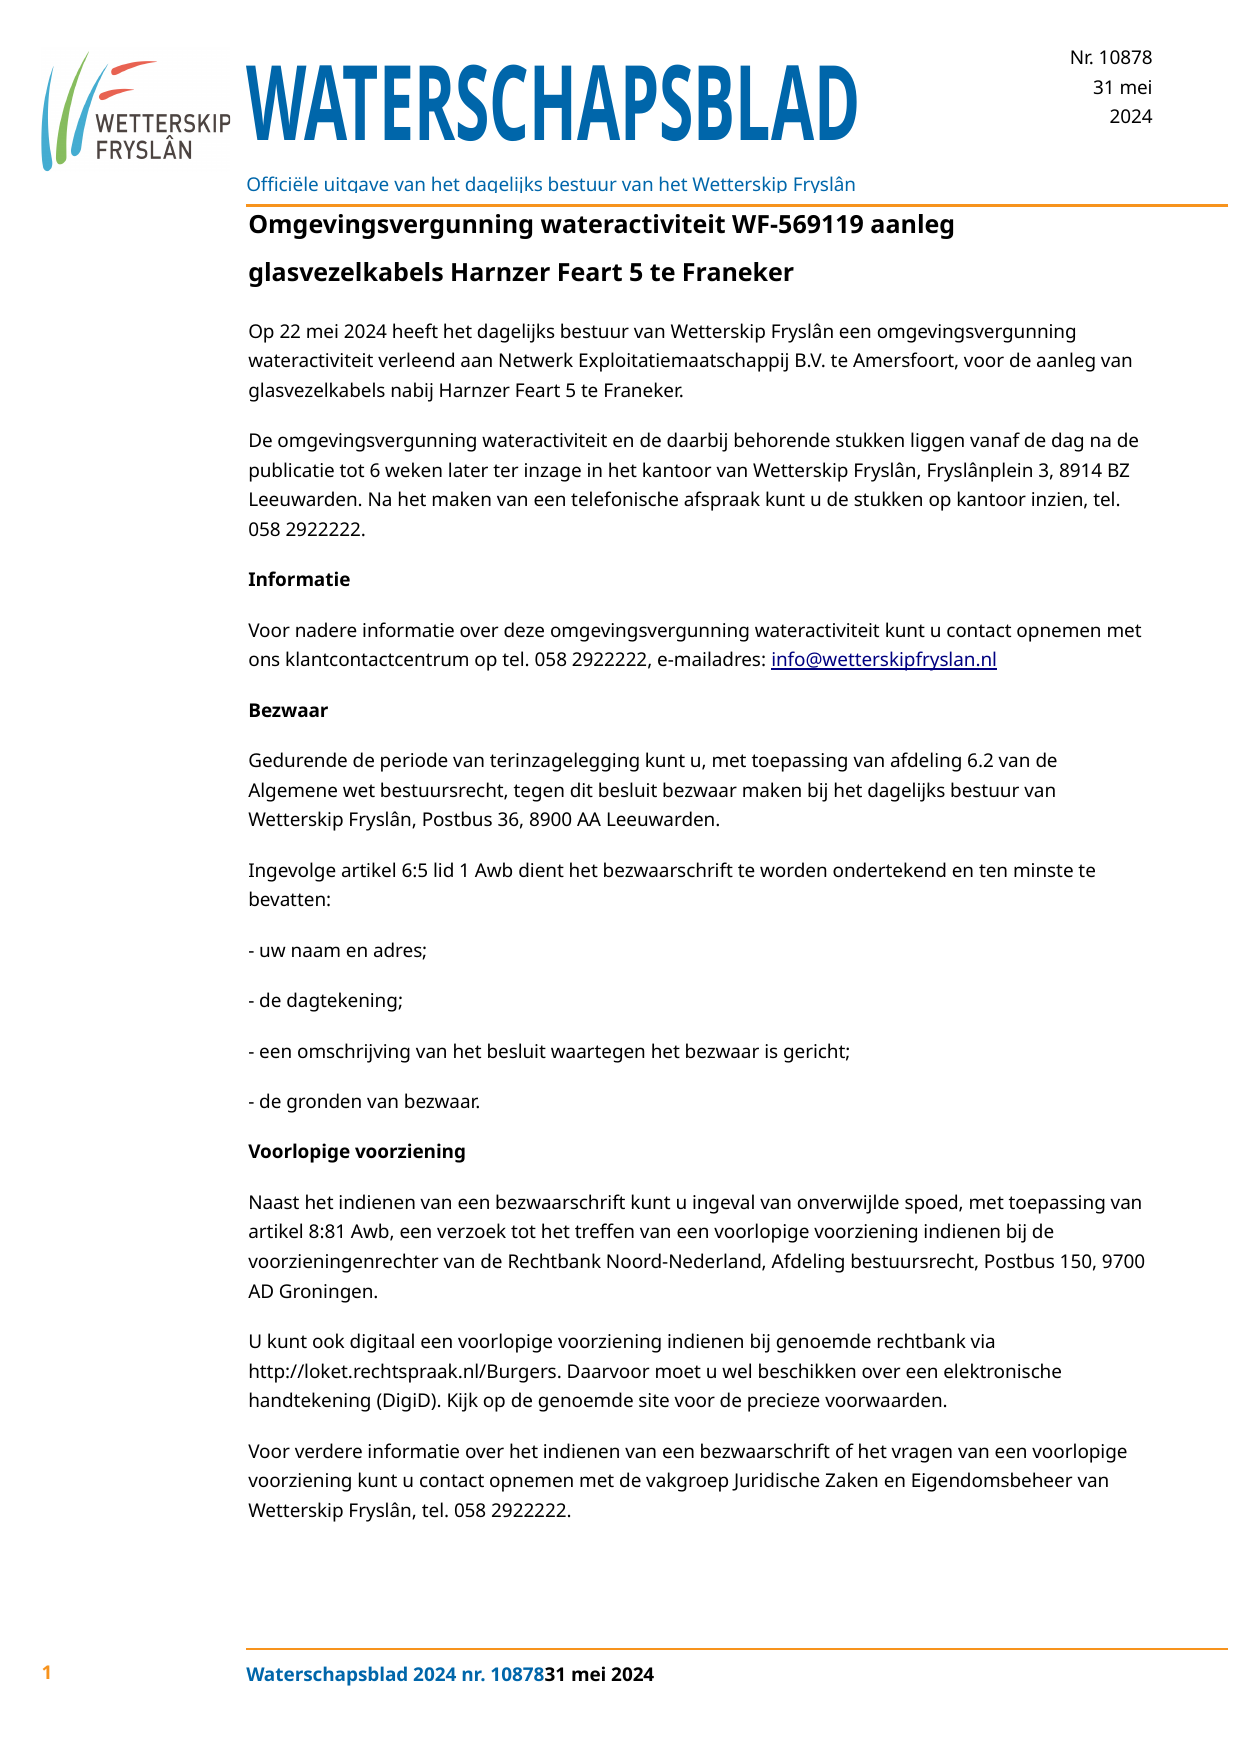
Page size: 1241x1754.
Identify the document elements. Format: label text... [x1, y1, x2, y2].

text De omgevingsvergunning wateractiviteit en de daarbij behorende stukken liggen vanaf de dag na de publicatie tot 6 weken later ter inzage in het kantoor van Wetterskip Fryslân, Fryslânplein 3, 8914 BZ Leeuwarden. Na het maken van een telefonische afspraak kunt u de stukken op kantoor inzien, tel. 058 2922222. [248, 427, 1152, 542]
text - de gronden van bezwaar. [248, 1088, 1152, 1114]
text Voor verdere informatie over het indienen van een bezwaarschrift of het vragen van een voorlopige voorziening kunt u contact opnemen met de vakgroep Juridische Zaken en Eigendomsbeheer van Wetterskip Fryslân, tel. 058 2922222. [248, 1438, 1152, 1523]
text Gedurende de periode van terinzagelegging kunt u, met toepassing van afdeling 6.2 van de Algemene wet bestuursrecht, tegen dit besluit bezwaar maken bij het dagelijks bestuur van Wetterskip Fryslân, Postbus 36, 8900 AA Leeuwarden. [248, 747, 1152, 832]
text Voorlopige voorziening [248, 1139, 1152, 1164]
text Naast het indienen van een bezwaarschrift kunt u ingeval van onverwijlde spoed, met toepassing van artikel 8:81 Awb, een verzoek tot het treffen van een voorlopige voorziening indienen bij de voorzieningenrechter van de Rechtbank Noord-Nederland, Afdeling bestuursrecht, Postbus 150, 9700 AD Groningen. [248, 1189, 1152, 1304]
text - een omschrijving van het besluit waartegen het bezwaar is gericht; [248, 1038, 1152, 1064]
text - uw naam en adres; [248, 937, 1152, 963]
text Informatie [248, 567, 1152, 592]
text Op 22 mei 2024 heeft het dagelijks bestuur van Wetterskip Fryslân een omgevingsvergunning wateractiviteit verleend aan Netwerk Exploitatiemaatschappij B.V. te Amersfoort, voor de aanleg van glasvezelkabels nabij Harnzer Feart 5 te Franeker. [248, 318, 1152, 403]
text Voor nadere informatie over deze omgevingsvergunning wateractiviteit kunt u contact opnemen met ons klantcontactcentrum op tel. 058 2922222, e-mailadres: info@wetterskipfryslan.nl [248, 617, 1152, 672]
text Ingevolge artikel 6:5 lid 1 Awb dient het bezwaarschrift te worden ondertekend en ten minste te bevatten: [248, 857, 1152, 912]
text U kunt ook digitaal een voorlopige voorziening indienen bij genoemde rechtbank via http://loket.rechtspraak.nl/Burgers. Daarvoor moet u wel beschikken over een elektronische handtekening (DigiD). Kijk op de genoemde site voor de precieze voorwaarden. [248, 1328, 1152, 1413]
text - de dagtekening; [248, 987, 1152, 1013]
text Bezwaar [248, 697, 1152, 723]
picture [41, 47, 231, 172]
text Omgevingsvergunning wateractiviteit WF-569119 aanleg glasvezelkabels Harnzer Feart 5 te Franeker [248, 207, 1152, 288]
